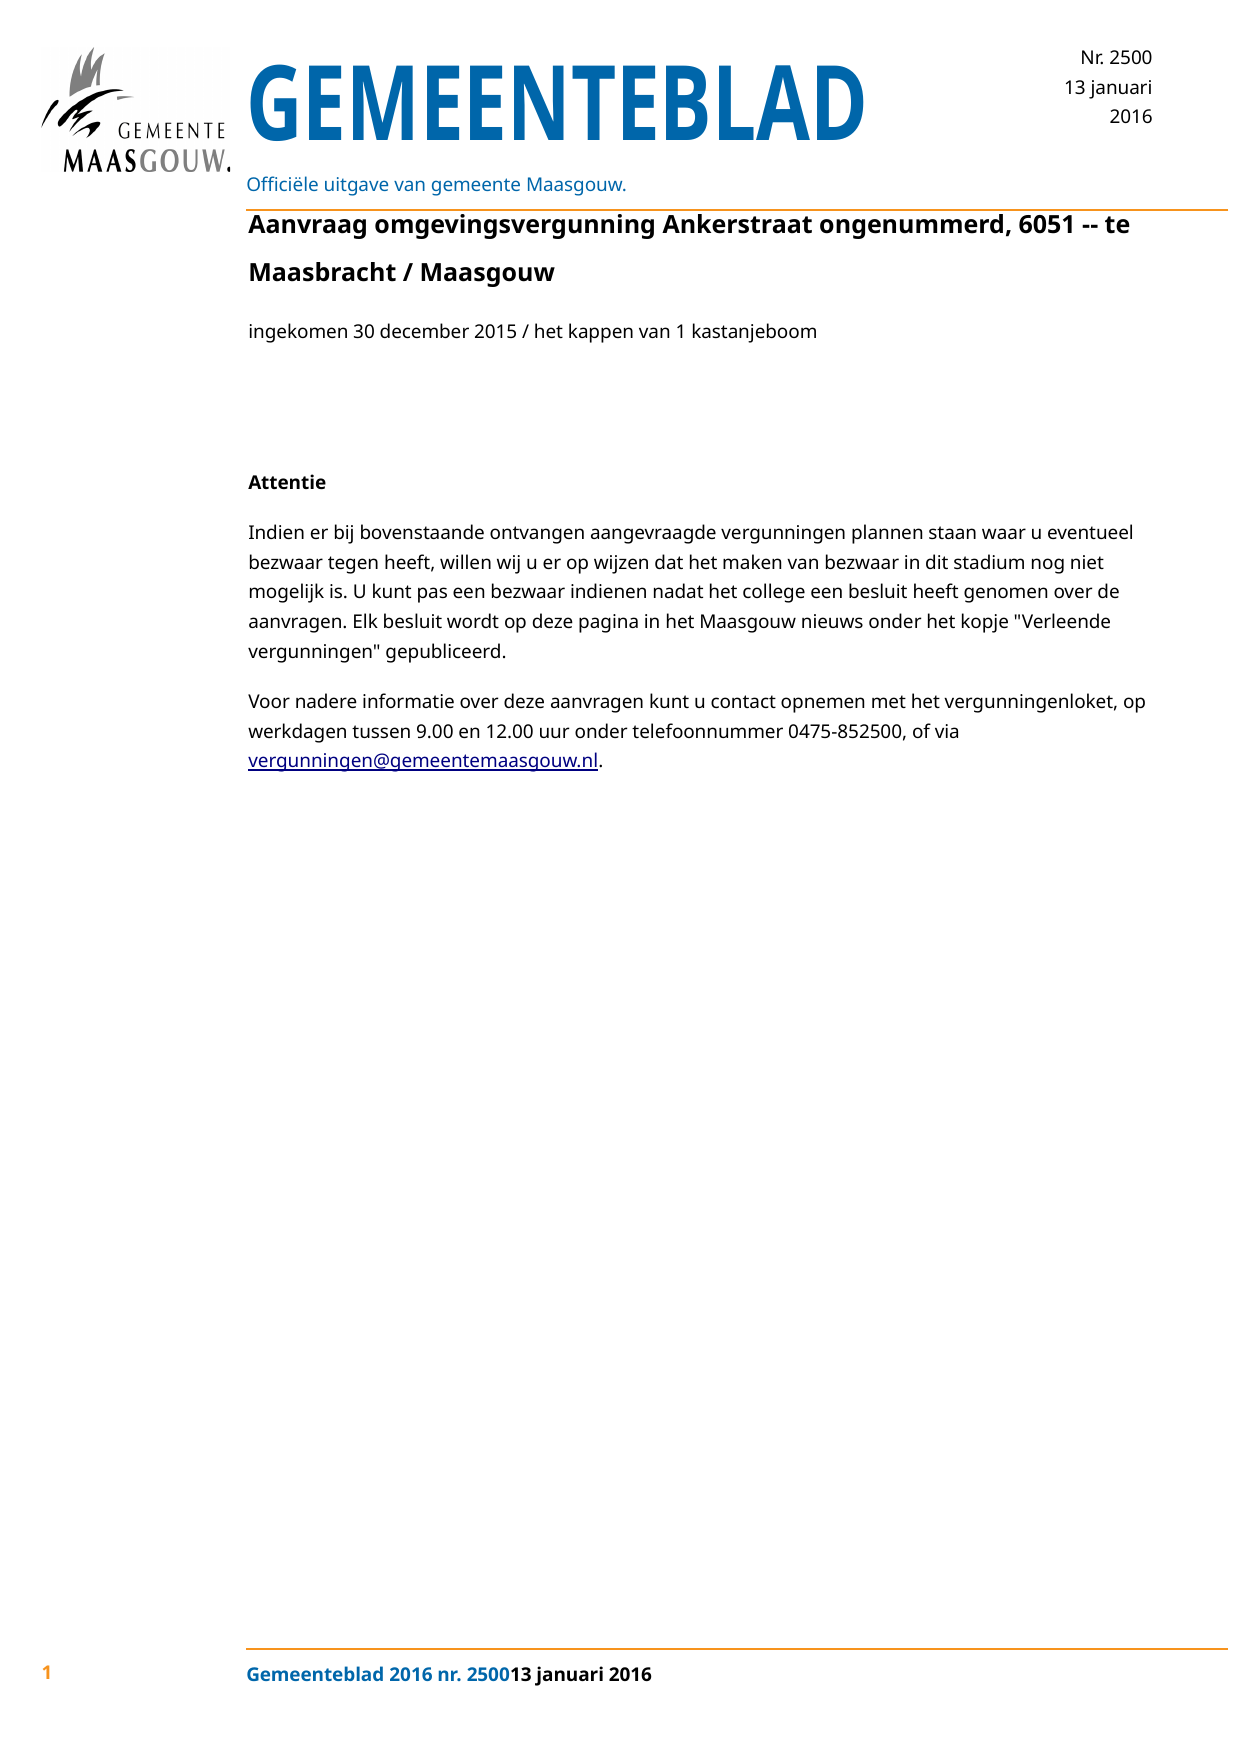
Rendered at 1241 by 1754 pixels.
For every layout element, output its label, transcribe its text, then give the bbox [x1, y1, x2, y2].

text Indien er bij bovenstaande ontvangen aangevraagde vergunningen plannen staan waar u eventueel bezwaar tegen heeft, willen wij u er op wijzen dat het maken van bezwaar in dit stadium nog niet mogelijk is. U kunt pas een bezwaar indienen nadat het college een besluit heeft genomen over de aanvragen. Elk besluit wordt op deze pagina in het Maasgouw nieuws onder het kopje "Verleende vergunningen" gepubliceerd. [248, 519, 1152, 664]
text Aanvraag omgevingsvergunning Ankerstraat ongenummerd, 6051 -- te Maasbracht / Maasgouw [248, 211, 1152, 288]
text Voor nadere informatie over deze aanvragen kunt u contact opnemen met het vergunningenloket, op werkdagen tussen 9.00 en 12.00 uur onder telefoonnummer 0475-852500, of via vergunningen@gemeentemaasgouw.nl. [248, 688, 1152, 773]
picture [41, 47, 231, 172]
text ingekomen 30 december 2015 / het kappen van 1 kastanjeboom [248, 318, 1152, 344]
text Attentie [248, 469, 1152, 495]
